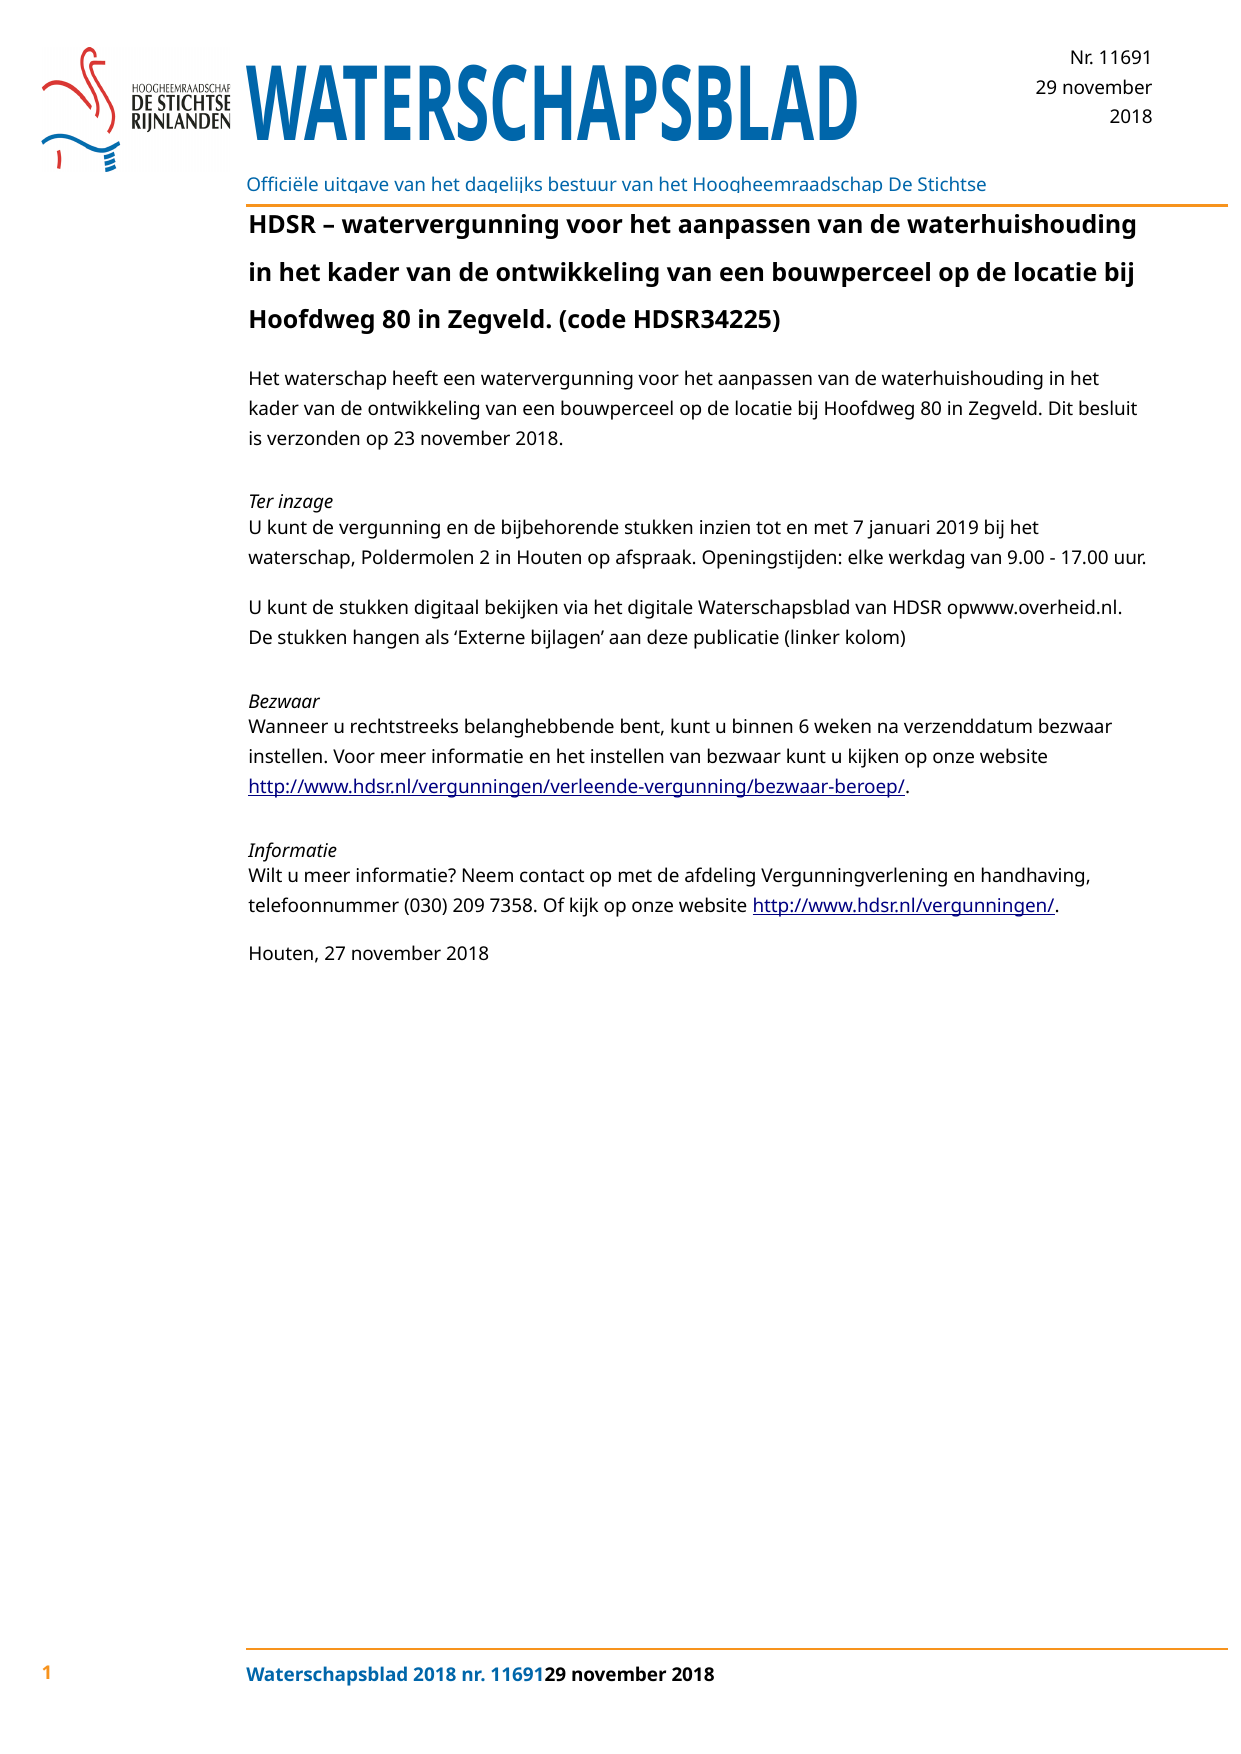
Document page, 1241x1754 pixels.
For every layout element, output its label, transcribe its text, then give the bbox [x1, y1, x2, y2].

text Bezwaar [248, 688, 1152, 714]
text Wanneer u rechtstreeks belanghebbende bent, kunt u binnen 6 weken na verzenddatum bezwaar instellen. Voor meer informatie en het instellen van bezwaar kunt u kijken op onze website http://www.hdsr.nl/vergunningen/verleende-vergunning/bezwaar-beroep/. [248, 714, 1152, 798]
text Ter inzage [248, 489, 1152, 514]
text Houten, 27 november 2018 [248, 940, 1152, 966]
text U kunt de vergunning en de bijbehorende stukken inzien tot en met 7 januari 2019 bij het waterschap, Poldermolen 2 in Houten op afspraak. Openingstijden: elke werkdag van 9.00 - 17.00 uur. [248, 514, 1152, 570]
text U kunt de stukken digitaal bekijken via het digitale Waterschapsblad van HDSR opwww.overheid.nl. De stukken hangen als ‘Externe bijlagen’ aan deze publicatie (linker kolom) [248, 594, 1152, 650]
text Wilt u meer informatie? Neem contact op met de afdeling Vergunningverlening en handhaving, telefoonnummer (030) 209 7358. Of kijk op onze website http://www.hdsr.nl/vergunningen/. [248, 862, 1152, 918]
text Het waterschap heeft een watervergunning voor het aanpassen van de waterhuishouding in het kader van de ontwikkeling van een bouwperceel op de locatie bij Hoofdweg 80 in Zegveld. Dit besluit is verzonden op 23 november 2018. [248, 366, 1152, 450]
text Informatie [248, 837, 1152, 862]
picture [41, 47, 231, 172]
text HDSR – watervergunning voor het aanpassen van de waterhuishouding in het kader van de ontwikkeling van een bouwperceel op de locatie bij Hoofdweg 80 in Zegveld. (code HDSR34225) [248, 207, 1152, 336]
